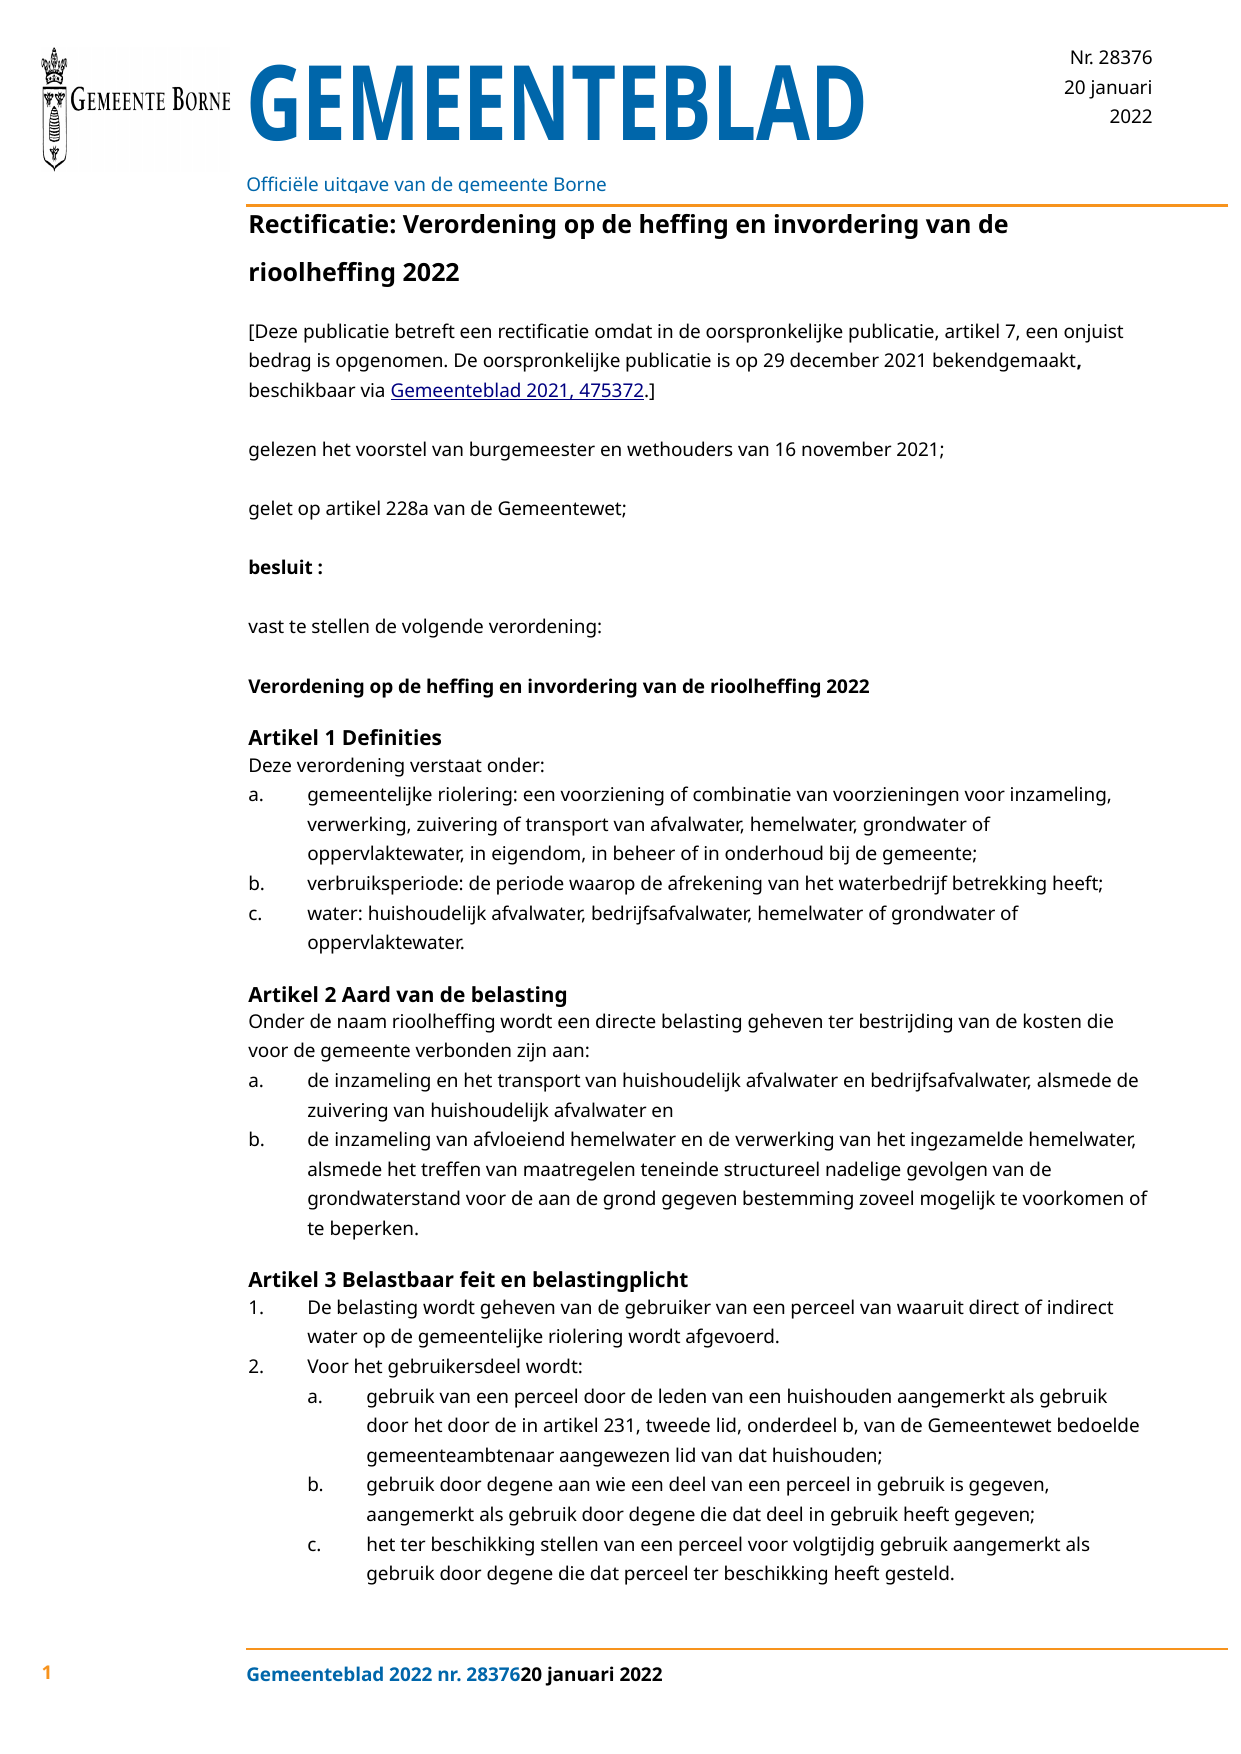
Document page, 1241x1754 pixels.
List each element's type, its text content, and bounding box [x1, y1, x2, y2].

text Onder de naam rioolheffing wordt een directe belasting geheven ter bestrijding van de kosten die voor de gemeente verbonden zijn aan: [248, 1008, 1152, 1063]
text [Deze publicatie betreft een rectificatie omdat in de oorspronkelijke publicatie, artikel 7, een onjuist bedrag is opgenomen. De oorspronkelijke publicatie is op 29 december 2021 bekendgemaakt, beschikbaar via Gemeenteblad 2021, 475372.] [248, 318, 1152, 403]
text gelezen het voorstel van burgemeester en wethouders van 16 november 2021; [248, 436, 1152, 462]
text vast te stellen de volgende verordening: [248, 614, 1152, 639]
list Voor het gebruikersdeel wordt: [248, 1353, 1152, 1379]
list de inzameling en het transport van huishoudelijk afvalwater en bedrijfsafvalwater, alsmede de zuivering van huishoudelijk afvalwater en [248, 1067, 1152, 1123]
text Artikel 3 Belastbaar feit en belastingplicht [248, 1266, 1152, 1294]
list gebruik van een perceel door de leden van een huishouden aangemerkt als gebruik door het door de in artikel 231, tweede lid, onderdeel b, van de Gemeentewet bedoelde gemeenteambtenaar aangewezen lid van dat huishouden; [307, 1383, 1152, 1468]
text Artikel 1 Definities [248, 723, 1152, 752]
list gemeentelijke riolering: een voorziening of combinatie van voorzieningen voor inzameling, verwerking, zuivering of transport van afvalwater, hemelwater, grondwater of oppervlaktewater, in eigendom, in beheer of in onderhoud bij de gemeente; [248, 781, 1152, 866]
text gelet op artikel 228a van de Gemeentewet; [248, 495, 1152, 521]
list gebruik door degene aan wie een deel van een perceel in gebruik is gegeven, aangemerkt als gebruik door degene die dat deel in gebruik heeft gegeven; [307, 1472, 1152, 1527]
list de inzameling van afvloeiend hemelwater en de verwerking van het ingezamelde hemelwater, alsmede het treffen van maatregelen teneinde structureel nadelige gevolgen van de grondwaterstand voor de aan de grond gegeven bestemming zoveel mogelijk te voorkomen of te beperken. [248, 1126, 1152, 1241]
list verbruiksperiode: de periode waarop de afrekening van het waterbedrijf betrekking heeft; [248, 870, 1152, 896]
list water: huishoudelijk afvalwater, bedrijfsafvalwater, hemelwater of grondwater of oppervlaktewater. [248, 900, 1152, 955]
list het ter beschikking stellen van een perceel voor volgtijdig gebruik aangemerkt als gebruik door degene die dat perceel ter beschikking heeft gesteld. [307, 1531, 1152, 1586]
text Deze verordening verstaat onder: [248, 752, 1152, 777]
list De belasting wordt geheven van de gebruiker van een perceel van waaruit direct of indirect water op de gemeentelijke riolering wordt afgevoerd. [248, 1294, 1152, 1349]
text Artikel 2 Aard van de belasting [248, 980, 1152, 1008]
text Rectificatie: Verordening op de heffing en invordering van de rioolheffing 2022 [248, 207, 1152, 288]
picture [41, 47, 231, 172]
text Verordening op de heffing en invordering van de rioolheffing 2022 [248, 673, 1152, 699]
text besluit : [248, 554, 1152, 580]
